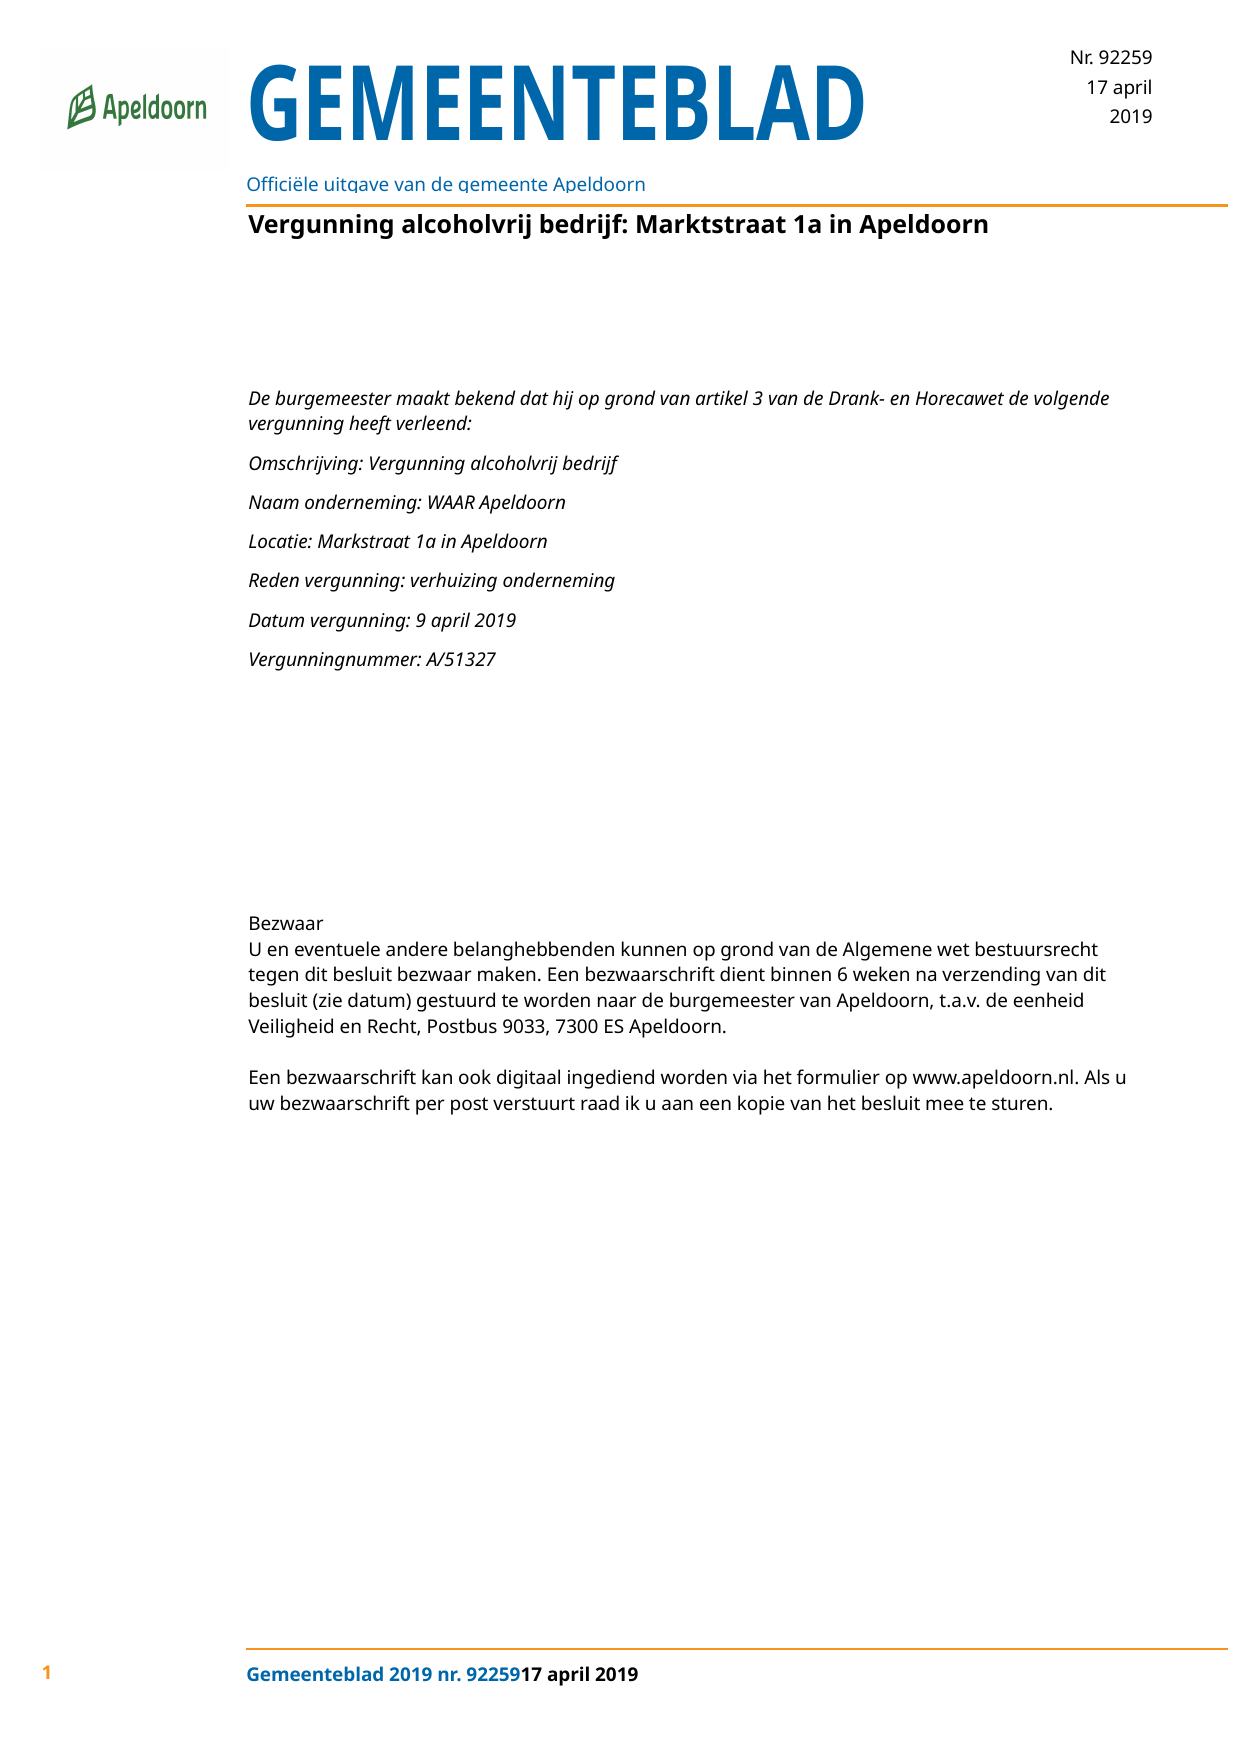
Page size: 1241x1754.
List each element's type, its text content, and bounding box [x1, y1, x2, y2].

text U en eventuele andere belanghebbenden kunnen op grond van de Algemene wet bestuursrecht tegen dit besluit bezwaar maken. Een bezwaarschrift dient binnen 6 weken na verzending van dit besluit (zie datum) gestuurd te worden naar de burgemeester van Apeldoorn, t.a.v. de eenheid Veiligheid en Recht, Postbus 9033, 7300 ES Apeldoorn. [248, 936, 1152, 1039]
text Reden vergunning: verhuizing onderneming [248, 567, 1152, 593]
text Een bezwaarschrift kan ook digitaal ingediend worden via het formulier op www.apeldoorn.nl. Als u uw bezwaarschrift per post verstuurt raad ik u aan een kopie van het besluit mee te sturen. [248, 1064, 1152, 1116]
text Bezwaar [248, 910, 1152, 936]
text Vergunningnummer: A/51327 [248, 646, 1152, 672]
text Vergunning alcoholvrij bedrijf: Marktstraat 1a in Apeldoorn [248, 207, 1152, 241]
picture [41, 47, 231, 172]
text Naam onderneming: WAAR Apeldoorn [248, 489, 1152, 515]
text De burgemeester maakt bekend dat hij op grond van artikel 3 van de Drank- en Horecawet de volgende vergunning heeft verleend: [248, 385, 1152, 436]
text Datum vergunning: 9 april 2019 [248, 607, 1152, 632]
text Omschrijving: Vergunning alcoholvrij bedrijf [248, 450, 1152, 475]
text Locatie: Markstraat 1a in Apeldoorn [248, 528, 1152, 554]
